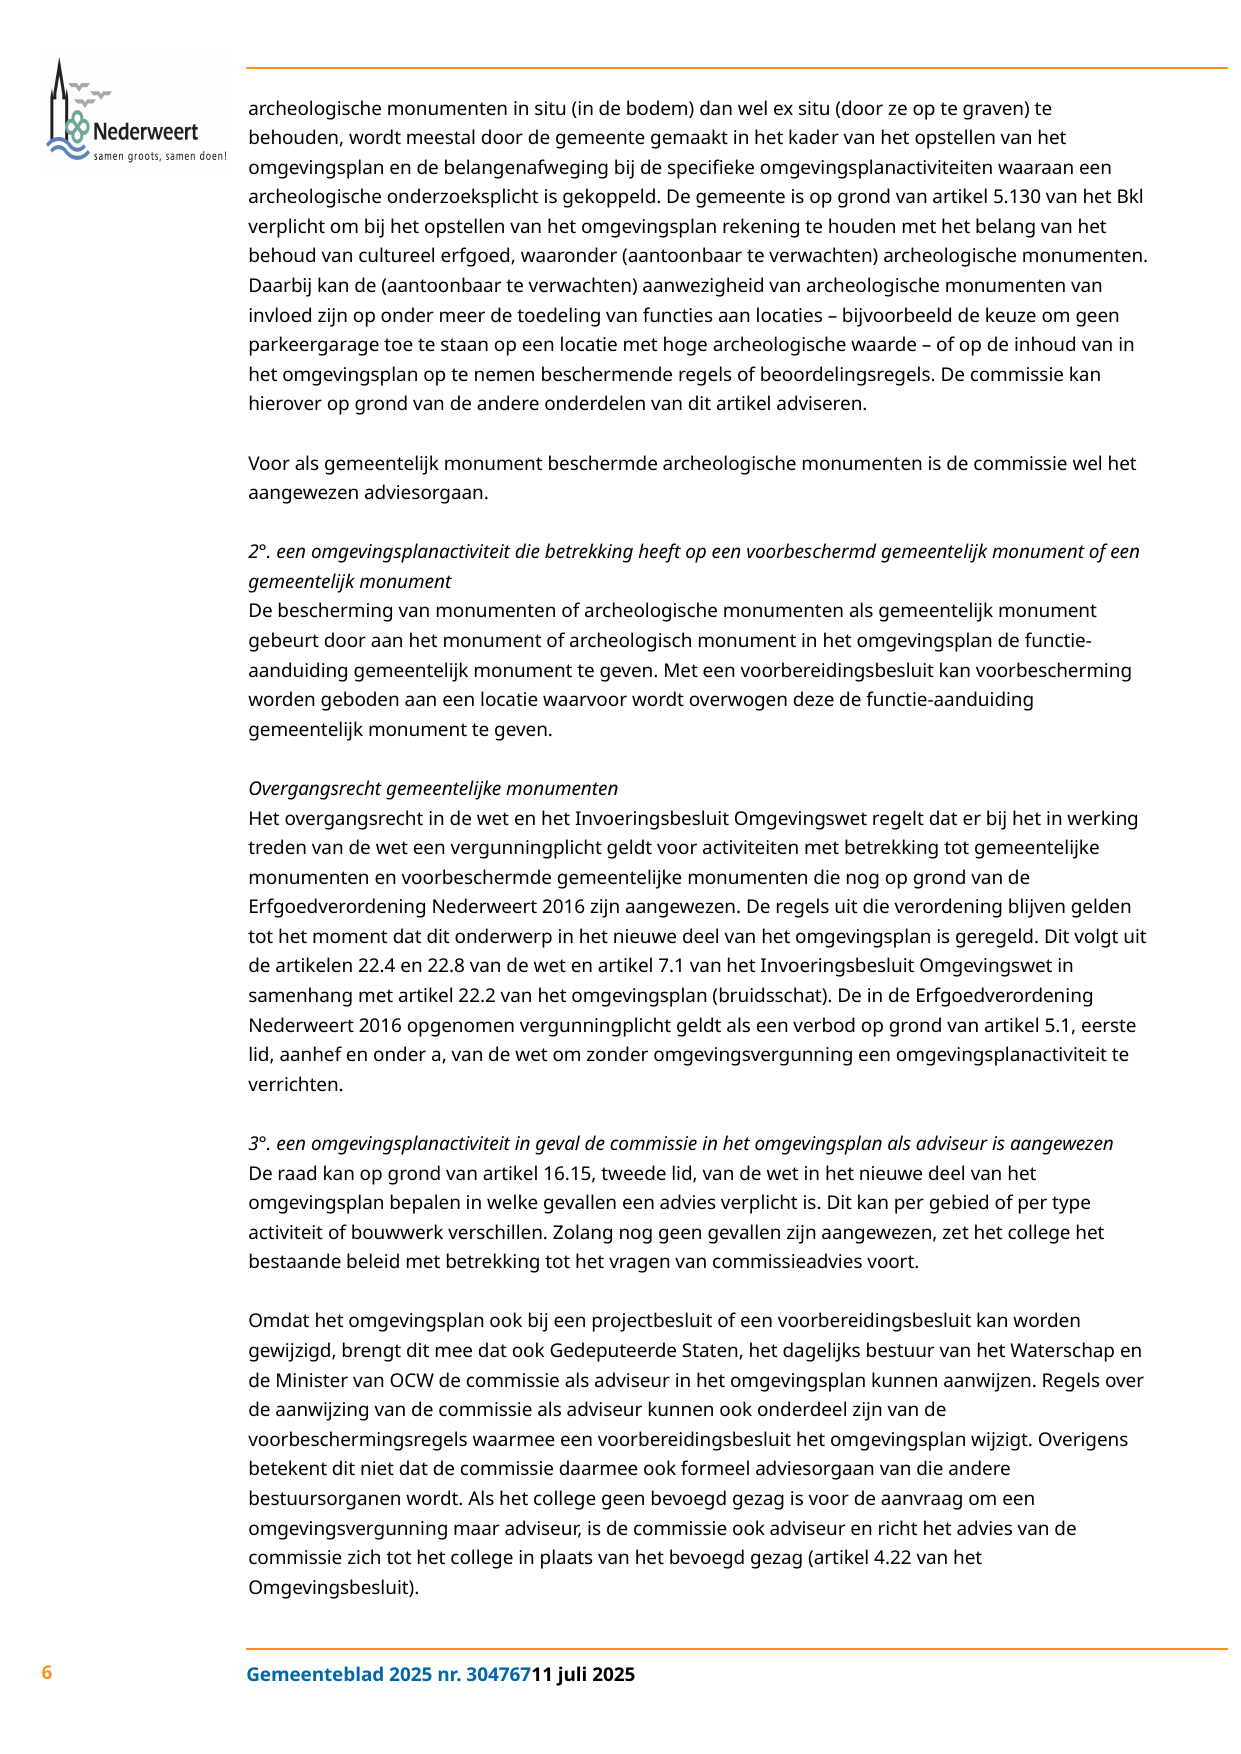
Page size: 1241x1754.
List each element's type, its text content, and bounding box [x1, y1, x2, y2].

text Overgangsrecht gemeentelijke monumenten [248, 775, 1152, 801]
text De raad kan op grond van artikel 16.15, tweede lid, van de wet in het nieuwe deel van het omgevingsplan bepalen in welke gevallen een advies verplicht is. Dit kan per gebied of per type activiteit of bouwwerk verschillen. Zolang nog geen gevallen zijn aangewezen, zet het college het bestaande beleid met betrekking tot het vragen van commissieadvies voort. [248, 1160, 1152, 1274]
text Voor als gemeentelijk monument beschermde archeologische monumenten is de commissie wel het aangewezen adviesorgaan. [248, 450, 1152, 505]
text 3°. een omgevingsplanactiviteit in geval de commissie in het omgevingsplan als adviseur is aangewezen [248, 1130, 1152, 1156]
picture [41, 47, 231, 172]
text Omdat het omgevingsplan ook bij een projectbesluit of een voorbereidingsbesluit kan worden gewijzigd, brengt dit mee dat ook Gedeputeerde Staten, het dagelijks bestuur van het Waterschap en de Minister van OCW de commissie als adviseur in het omgevingsplan kunnen aanwijzen. Regels over de aanwijzing van de commissie als adviseur kunnen ook onderdeel zijn van de voorbeschermingsregels waarmee een voorbereidingsbesluit het omgevingsplan wijzigt. Overigens betekent dit niet dat de commissie daarmee ook formeel adviesorgaan van die andere bestuursorganen wordt. Als het college geen bevoegd gezag is voor de aanvraag om een omgevingsvergunning maar adviseur, is de commissie ook adviseur en richt het advies van de commissie zich tot het college in plaats van het bevoegd gezag (artikel 4.22 van het Omgevingsbesluit). [248, 1308, 1152, 1600]
text 2°. een omgevingsplanactiviteit die betrekking heeft op een voorbeschermd gemeentelijk monument of een gemeentelijk monument [248, 538, 1152, 594]
text Het overgangsrecht in de wet en het Invoeringsbesluit Omgevingswet regelt dat er bij het in werking treden van de wet een vergunningplicht geldt voor activiteiten met betrekking tot gemeentelijke monumenten en voorbeschermde gemeentelijke monumenten die nog op grond van de Erfgoedverordening Nederweert 2016 zijn aangewezen. De regels uit die verordening blijven gelden tot het moment dat dit onderwerp in het nieuwe deel van het omgevingsplan is geregeld. Dit volgt uit de artikelen 22.4 en 22.8 van de wet en artikel 7.1 van het Invoeringsbesluit Omgevingswet in samenhang met artikel 22.2 van het omgevingsplan (bruidsschat). De in de Erfgoedverordening Nederweert 2016 opgenomen vergunningplicht geldt als een verbod op grond van artikel 5.1, eerste lid, aanhef en onder a, van de wet om zonder omgevingsvergunning een omgevingsplanactiviteit te verrichten. [248, 805, 1152, 1097]
text archeologische monumenten in situ (in de bodem) dan wel ex situ (door ze op te graven) te behouden, wordt meestal door de gemeente gemaakt in het kader van het opstellen van het omgevingsplan en de belangenafweging bij de specifieke omgevingsplanactiviteiten waaraan een archeologische onderzoeksplicht is gekoppeld. De gemeente is op grond van artikel 5.130 van het Bkl verplicht om bij het opstellen van het omgevingsplan rekening te houden met het belang van het behoud van cultureel erfgoed, waaronder (aantoonbaar te verwachten) archeologische monumenten. Daarbij kan de (aantoonbaar te verwachten) aanwezigheid van archeologische monumenten van invloed zijn op onder meer de toedeling van functies aan locaties – bijvoorbeeld de keuze om geen parkeergarage toe te staan op een locatie met hoge archeologische waarde – of op de inhoud van in het omgevingsplan op te nemen beschermende regels of beoordelingsregels. De commissie kan hierover op grond van de andere onderdelen van dit artikel adviseren. [248, 95, 1152, 416]
text De bescherming van monumenten of archeologische monumenten als gemeentelijk monument gebeurt door aan het monument of archeologisch monument in het omgevingsplan de functie-aanduiding gemeentelijk monument te geven. Met een voorbereidingsbesluit kan voorbescherming worden geboden aan een locatie waarvoor wordt overwogen deze de functie-aanduiding gemeentelijk monument te geven. [248, 598, 1152, 742]
